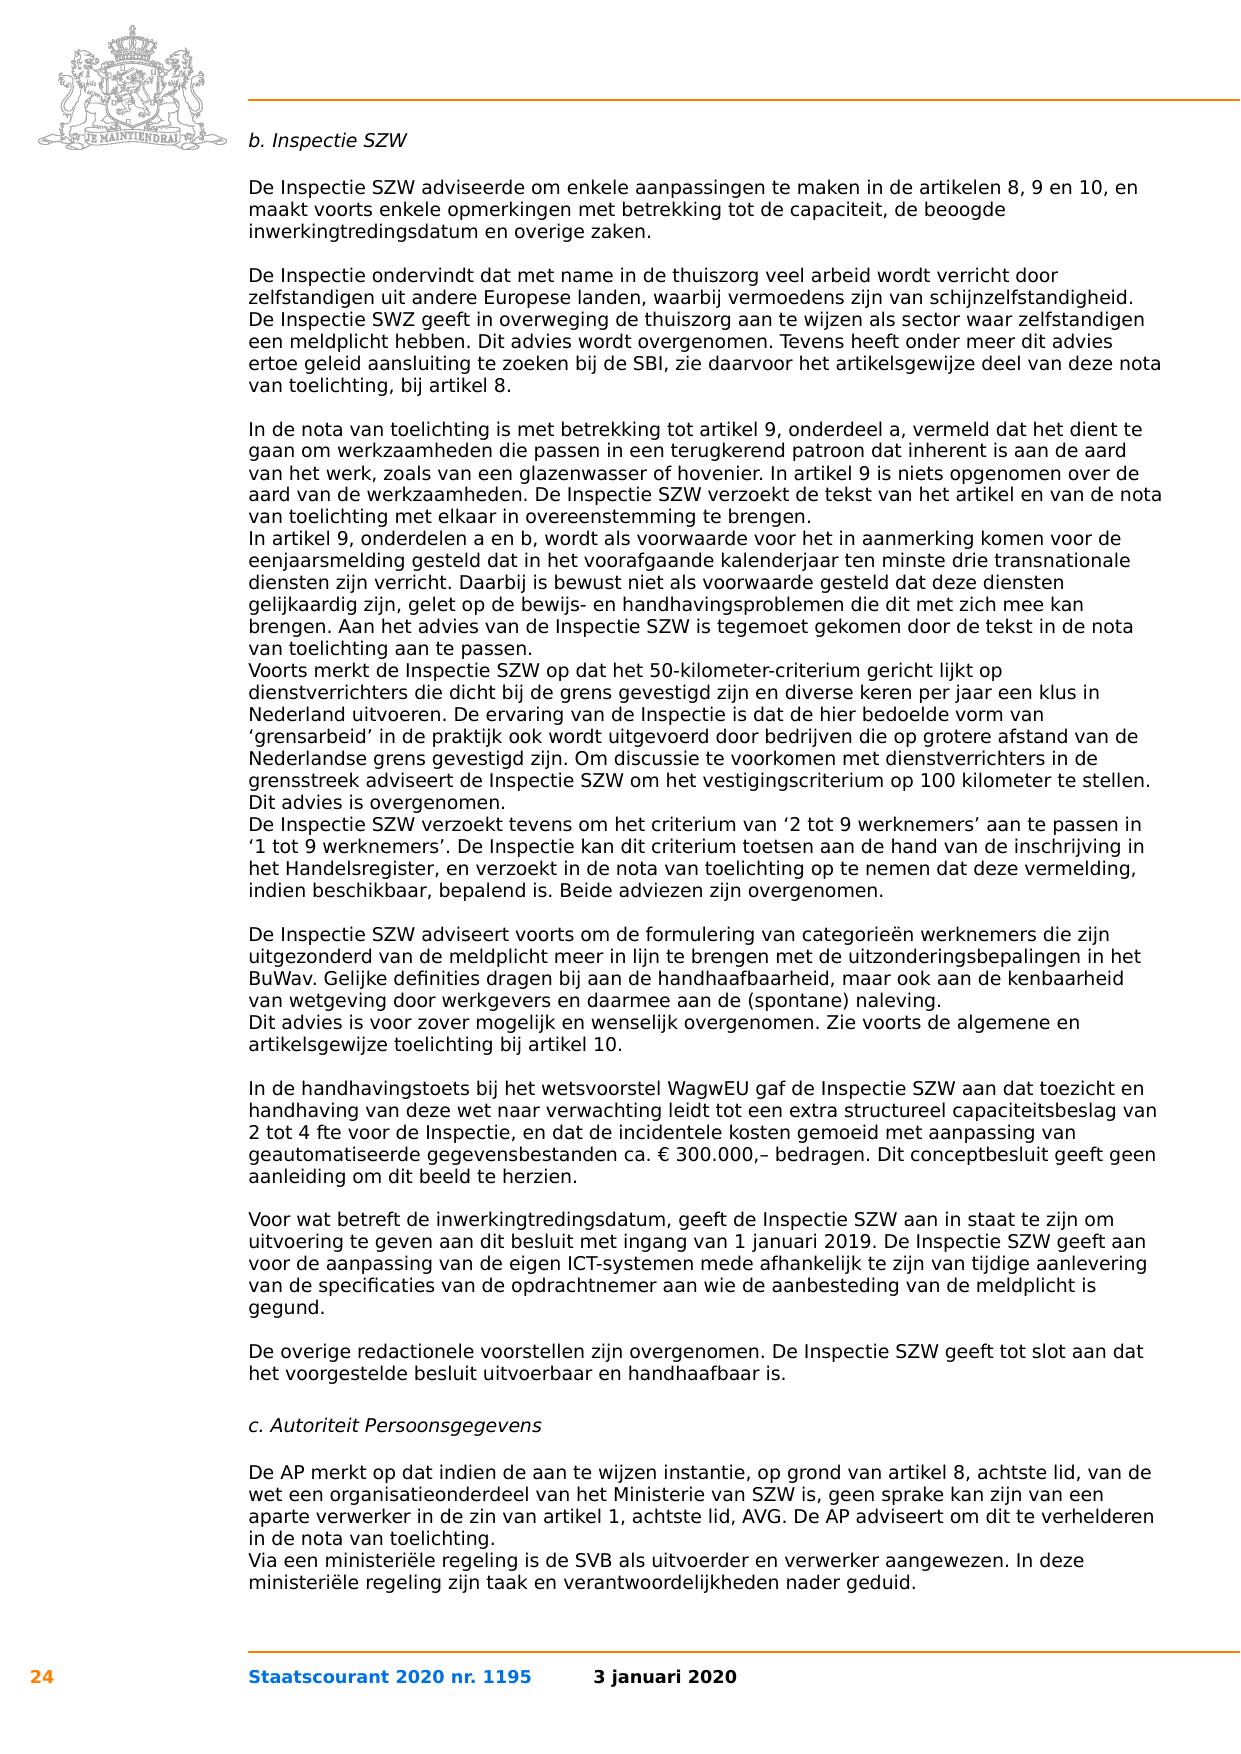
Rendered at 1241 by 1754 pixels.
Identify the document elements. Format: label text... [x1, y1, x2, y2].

text De Inspectie SZW adviseerde om enkele aanpassingen te maken in de artikelen 8, 9 en 10, en maakt voorts enkele opmerkingen met betrekking tot de capaciteit, de beoogde inwerkingtredingsdatum en overige zaken. [248, 177, 1163, 243]
picture [38, 25, 227, 150]
text De overige redactionele voorstellen zijn overgenomen. De Inspectie SZW geeft tot slot aan dat het voorgestelde besluit uitvoerbaar en handhaafbaar is. [248, 1341, 1163, 1385]
text De Inspectie SZW verzoekt tevens om het criterium van ‘2 tot 9 werknemers’ aan te passen in ‘1 tot 9 werknemers’. De Inspectie kan dit criterium toetsen aan de hand van de inschrijving in het Handelsregister, en verzoekt in de nota van toelichting op te nemen dat deze vermelding, indien beschikbaar, bepalend is. Beide adviezen zijn overgenomen. [248, 814, 1163, 902]
text Dit advies is voor zover mogelijk en wenselijk overgenomen. Zie voorts de algemene en artikelsgewijze toelichting bij artikel 10. [248, 1012, 1163, 1056]
text Voorts merkt de Inspectie SZW op dat het 50-kilometer-criterium gericht lijkt op dienstverrichters die dicht bij de grens gevestigd zijn en diverse keren per jaar een klus in Nederland uitvoeren. De ervaring van de Inspectie is dat de hier bedoelde vorm van ‘grensarbeid’ in de praktijk ook wordt uitgevoerd door bedrijven die op grotere afstand van de Nederlandse grens gevestigd zijn. Om discussie te voorkomen met dienstverrichters in de grensstreek adviseert de Inspectie SZW om het vestigingscriterium op 100 kilometer te stellen. Dit advies is overgenomen. [248, 660, 1163, 814]
text Via een ministeriële regeling is de SVB als uitvoerder en verwerker aangewezen. In deze ministeriële regeling zijn taak en verantwoordelijkheden nader geduid. [248, 1550, 1163, 1594]
text In de handhavingstoets bij het wetsvoorstel WagwEU gaf de Inspectie SZW aan dat toezicht en handhaving van deze wet naar verwachting leidt tot een extra structureel capaciteitsbeslag van 2 tot 4 fte voor de Inspectie, en dat de incidentele kosten gemoeid met aanpassing van geautomatiseerde gegevensbestanden ca. € 300.000,– bedragen. Dit conceptbesluit geeft geen aanleiding om dit beeld te herzien. [248, 1078, 1163, 1187]
text De Inspectie ondervindt dat met name in de thuiszorg veel arbeid wordt verricht door zelfstandigen uit andere Europese landen, waarbij vermoedens zijn van schijnzelfstandigheid. De Inspectie SWZ geeft in overweging de thuiszorg aan te wijzen als sector waar zelfstandigen een meldplicht hebben. Dit advies wordt overgenomen. Tevens heeft onder meer dit advies ertoe geleid aansluiting te zoeken bij de SBI, zie daarvoor het artikelsgewijze deel van deze nota van toelichting, bij artikel 8. [248, 265, 1163, 397]
text Voor wat betreft de inwerkingtredingsdatum, geeft de Inspectie SZW aan in staat te zijn om uitvoering te geven aan dit besluit met ingang van 1 januari 2019. De Inspectie SZW geeft aan voor de aanpassing van de eigen ICT-systemen mede afhankelijk te zijn van tijdige aanlevering van de specificaties van de opdrachtnemer aan wie de aanbesteding van de meldplicht is gegund. [248, 1209, 1163, 1319]
subtitle b. Inspectie SZW [248, 130, 1163, 152]
text In de nota van toelichting is met betrekking tot artikel 9, onderdeel a, vermeld dat het dient te gaan om werkzaamheden die passen in een terugkerend patroon dat inherent is aan de aard van het werk, zoals van een glazenwasser of hovenier. In artikel 9 is niets opgenomen over de aard van de werkzaamheden. De Inspectie SZW verzoekt de tekst van het artikel en van de nota van toelichting met elkaar in overeenstemming te brengen. [248, 418, 1163, 528]
subtitle c. Autoriteit Persoonsgegevens [248, 1415, 1163, 1437]
text De Inspectie SZW adviseert voorts om de formulering van categorieën werknemers die zijn uitgezonderd van de meldplicht meer in lijn te brengen met de uitzonderingsbepalingen in het BuWav. Gelijke definities dragen bij aan de handhaafbaarheid, maar ook aan de kenbaarheid van wetgeving door werkgevers en daarmee aan de (spontane) naleving. [248, 924, 1163, 1012]
text De AP merkt op dat indien de aan te wijzen instantie, op grond van artikel 8, achtste lid, van de wet een organisatieonderdeel van het Ministerie van SZW is, geen sprake kan zijn van een aparte verwerker in de zin van artikel 1, achtste lid, AVG. De AP adviseert om dit te verhelderen in de nota van toelichting. [248, 1462, 1163, 1550]
text In artikel 9, onderdelen a en b, wordt als voorwaarde voor het in aanmerking komen voor de eenjaarsmelding gesteld dat in het voorafgaande kalenderjaar ten minste drie transnationale diensten zijn verricht. Daarbij is bewust niet als voorwaarde gesteld dat deze diensten gelijkaardig zijn, gelet op de bewijs- en handhavingsproblemen die dit met zich mee kan brengen. Aan het advies van de Inspectie SZW is tegemoet gekomen door de tekst in de nota van toelichting aan te passen. [248, 528, 1163, 660]
